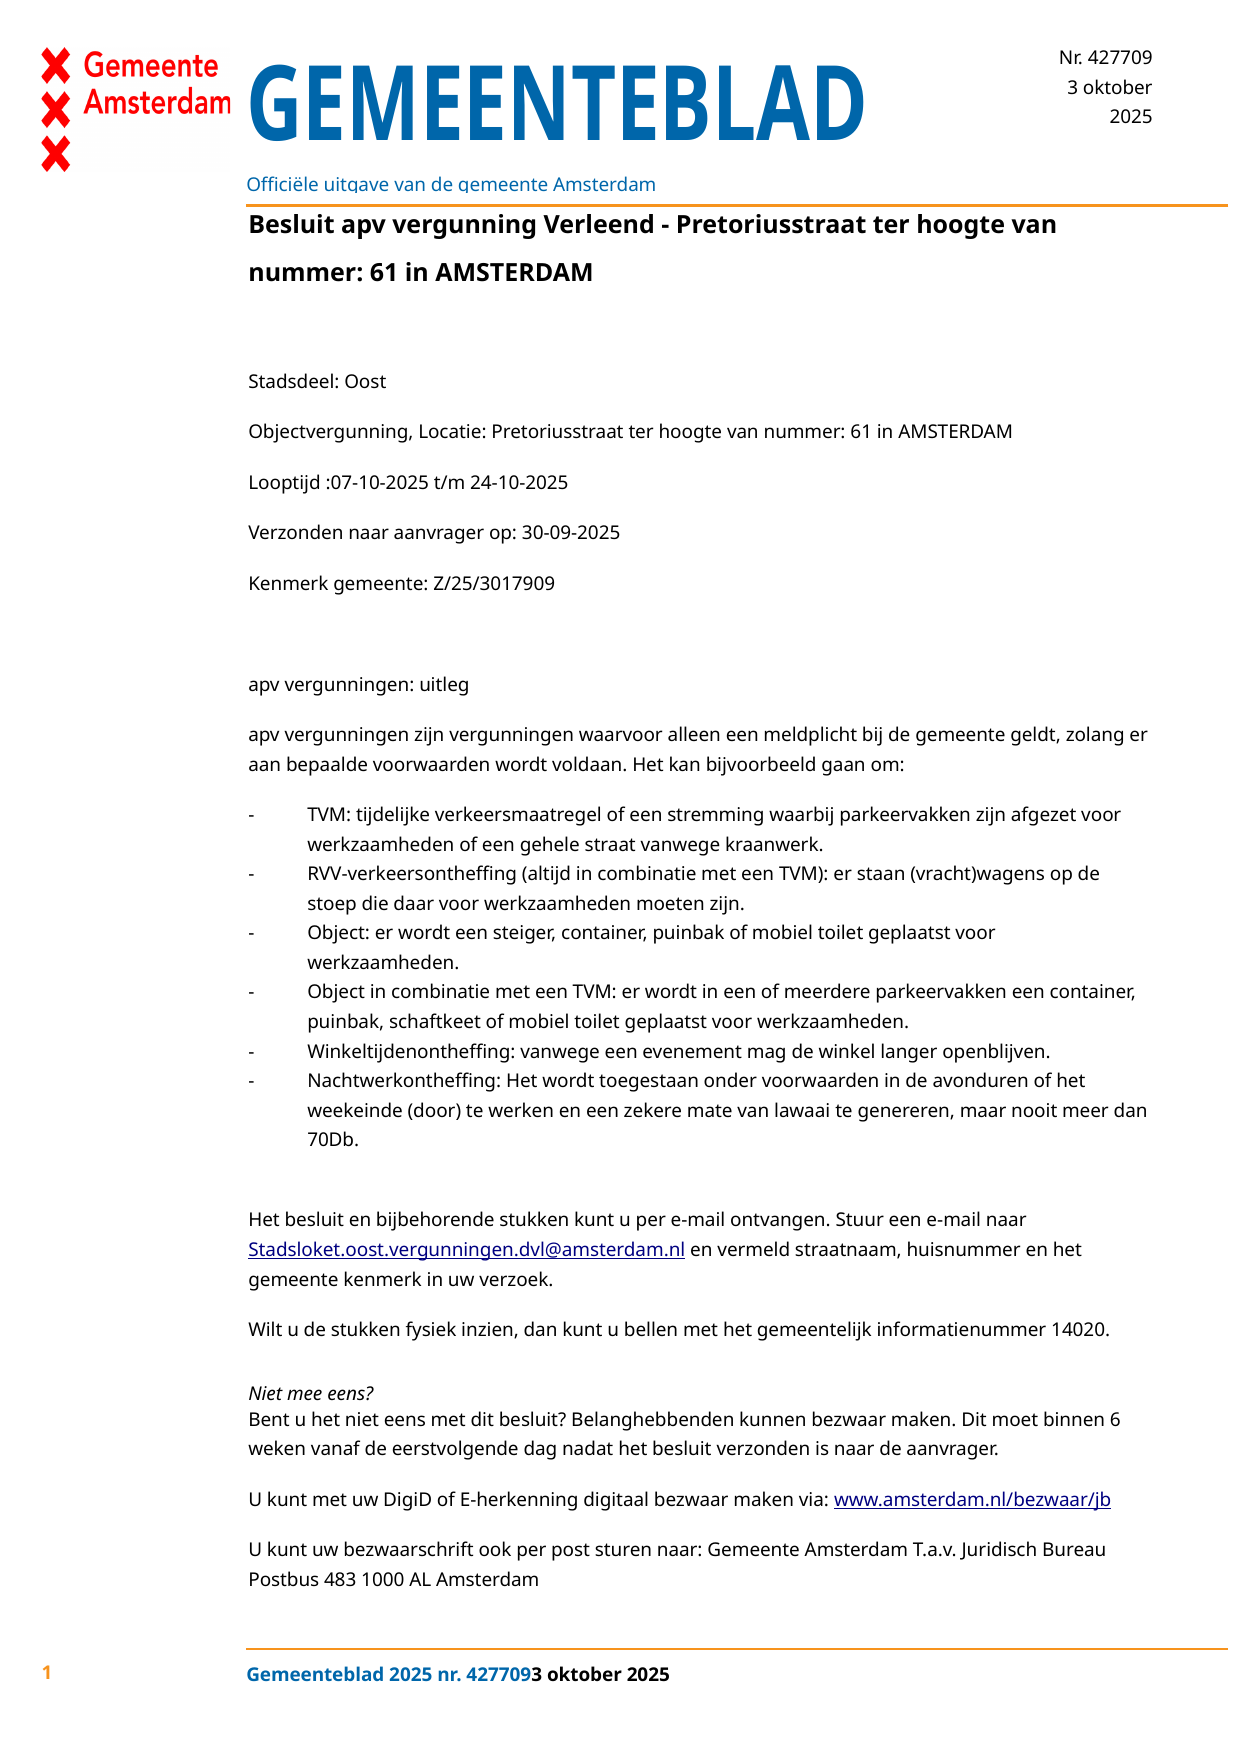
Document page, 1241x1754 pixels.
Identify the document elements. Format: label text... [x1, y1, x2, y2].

text Objectvergunning, Locatie: Pretoriusstraat ter hoogte van nummer: 61 in AMSTERDAM [248, 419, 1152, 444]
text Wilt u de stukken fysiek inzien, dan kunt u bellen met het gemeentelijk informatienummer 14020. [248, 1316, 1152, 1342]
text Stadsdeel: Oost [248, 368, 1152, 394]
list RVV-verkeersontheffing (altijd in combinatie met een TVM): er staan (vracht)wagens op de stoep die daar voor werkzaamheden moeten zijn. [248, 860, 1152, 916]
list TVM: tijdelijke verkeersmaatregel of een stremming waarbij parkeervakken zijn afgezet voor werkzaamheden of een gehele straat vanwege kraanwerk. [248, 801, 1152, 857]
text apv vergunningen zijn vergunningen waarvoor alleen een meldplicht bij de gemeente geldt, zolang er aan bepaalde voorwaarden wordt voldaan. Het kan bijvoorbeeld gaan om: [248, 721, 1152, 777]
text Het besluit en bijbehorende stukken kunt u per e-mail ontvangen. Stuur een e-mail naar Stadsloket.oost.vergunningen.dvl@amsterdam.nl en vermeld straatnaam, huisnummer en het gemeente kenmerk in uw verzoek. [248, 1207, 1152, 1292]
text U kunt met uw DigiD of E-herkenning digitaal bezwaar maken via: www.amsterdam.nl/bezwaar/jb [248, 1486, 1152, 1512]
list Nachtwerkontheffing: Het wordt toegestaan onder voorwaarden in de avonduren of het weekeinde (door) te werken en een zekere mate van lawaai te genereren, maar nooit meer dan 70Db. [248, 1067, 1152, 1152]
text apv vergunningen: uitleg [248, 671, 1152, 697]
picture [41, 47, 231, 172]
text Kenmerk gemeente: Z/25/3017909 [248, 570, 1152, 596]
text Looptijd :07-10-2025 t/m 24-10-2025 [248, 469, 1152, 495]
text Verzonden naar aanvrager op: 30-09-2025 [248, 519, 1152, 545]
list Winkeltijdenontheffing: vanwege een evenement mag de winkel langer openblijven. [248, 1038, 1152, 1064]
text Besluit apv vergunning Verleend - Pretoriusstraat ter hoogte van nummer: 61 in AMSTERDAM [248, 207, 1152, 288]
list Object: er wordt een steiger, container, puinbak of mobiel toilet geplaatst voor werkzaamheden. [248, 919, 1152, 975]
text Bent u het niet eens met dit besluit? Belanghebbenden kunnen bezwaar maken. Dit moet binnen 6 weken vanaf de eerstvolgende dag nadat het besluit verzonden is naar de aanvrager. [248, 1406, 1152, 1461]
text Niet mee eens? [248, 1380, 1152, 1406]
text U kunt uw bezwaarschrift ook per post sturen naar: Gemeente Amsterdam T.a.v. Juridisch Bureau Postbus 483 1000 AL Amsterdam [248, 1536, 1152, 1592]
list Object in combinatie met een TVM: er wordt in een of meerdere parkeervakken een container, puinbak, schaftkeet of mobiel toilet geplaatst voor werkzaamheden. [248, 979, 1152, 1034]
